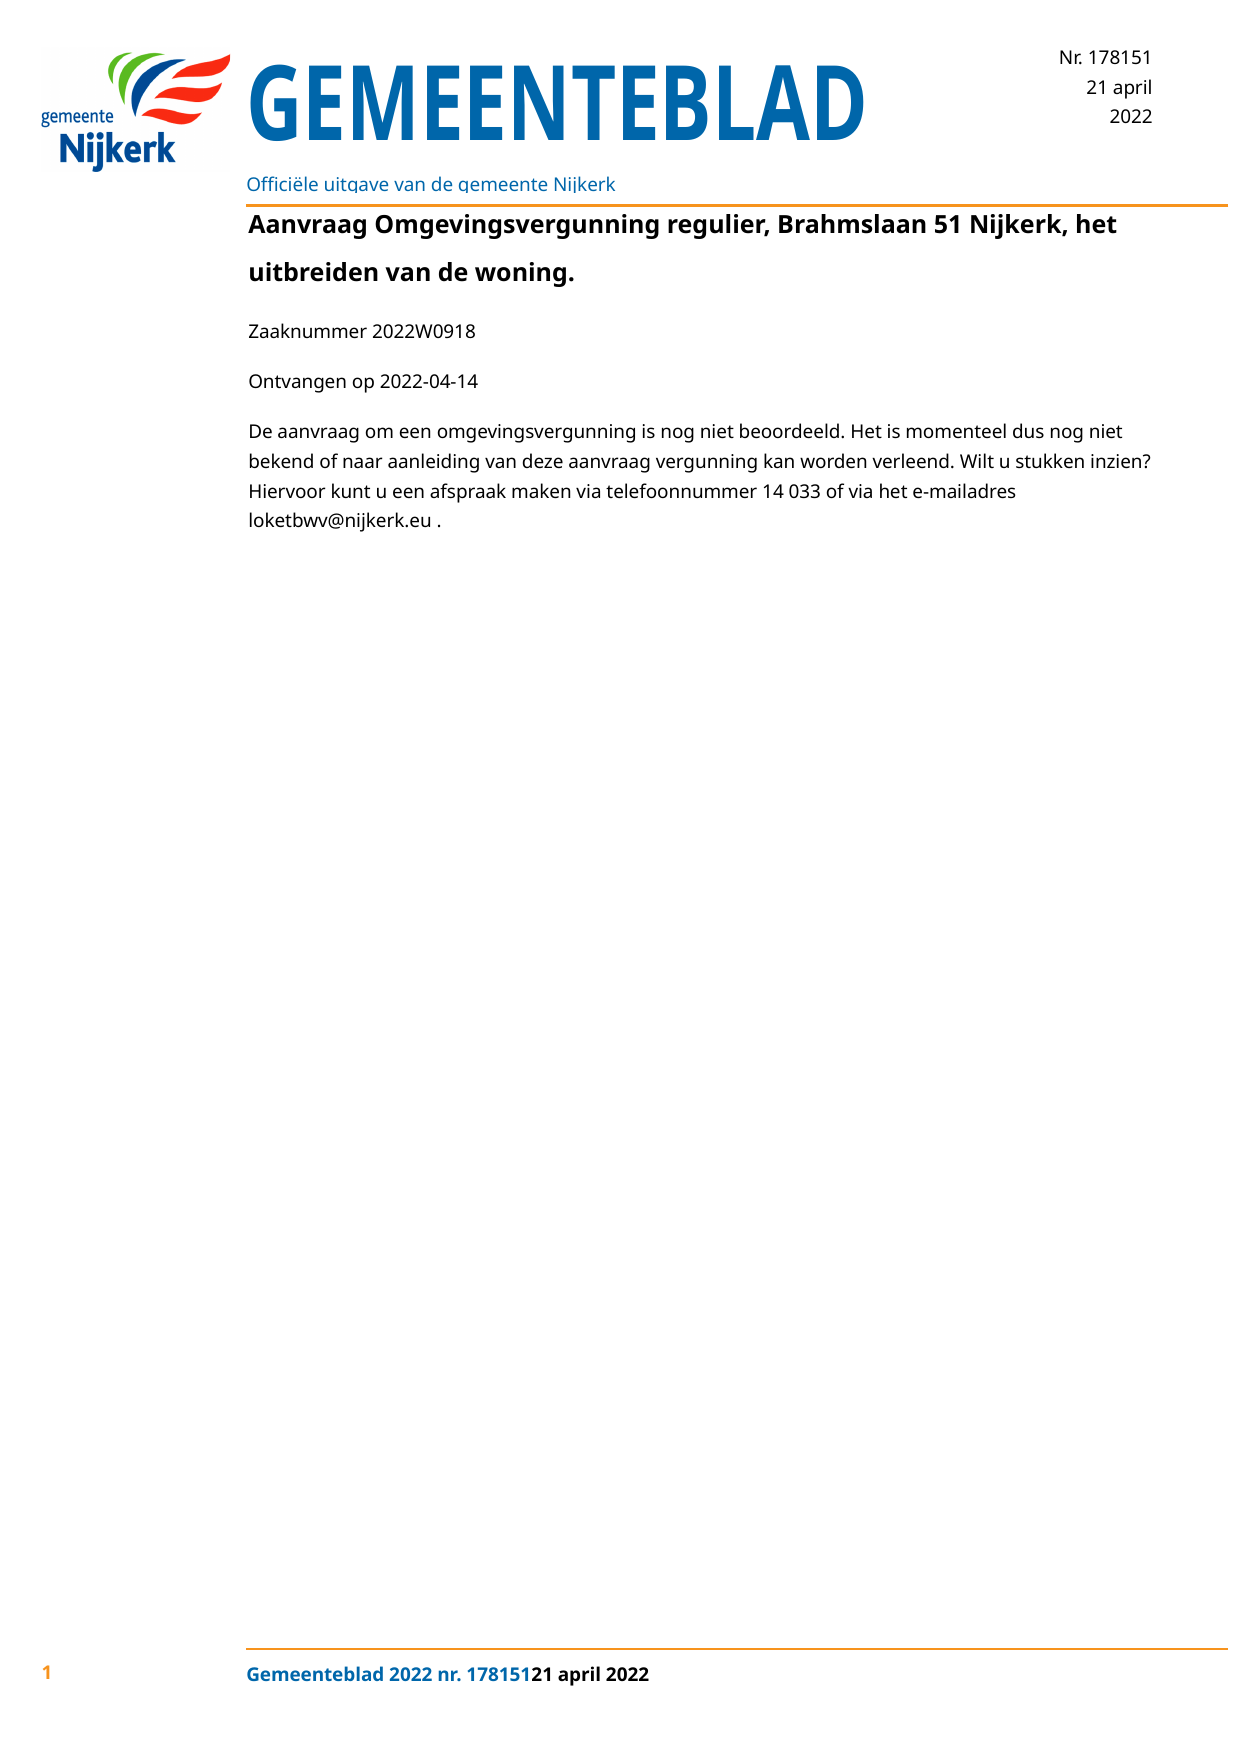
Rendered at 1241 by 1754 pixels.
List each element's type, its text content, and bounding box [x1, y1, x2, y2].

text Ontvangen op 2022-04-14 [248, 368, 1152, 394]
picture [41, 47, 231, 172]
text De aanvraag om een omgevingsvergunning is nog niet beoordeeld. Het is momenteel dus nog niet bekend of naar aanleiding van deze aanvraag vergunning kan worden verleend. Wilt u stukken inzien? Hiervoor kunt u een afspraak maken via telefoonnummer 14 033 of via het e-mailadres loketbwv@nijkerk.eu . [248, 419, 1152, 533]
text Aanvraag Omgevingsvergunning regulier, Brahmslaan 51 Nijkerk, het uitbreiden van de woning. [248, 207, 1152, 288]
text Zaaknummer 2022W0918 [248, 318, 1152, 344]
